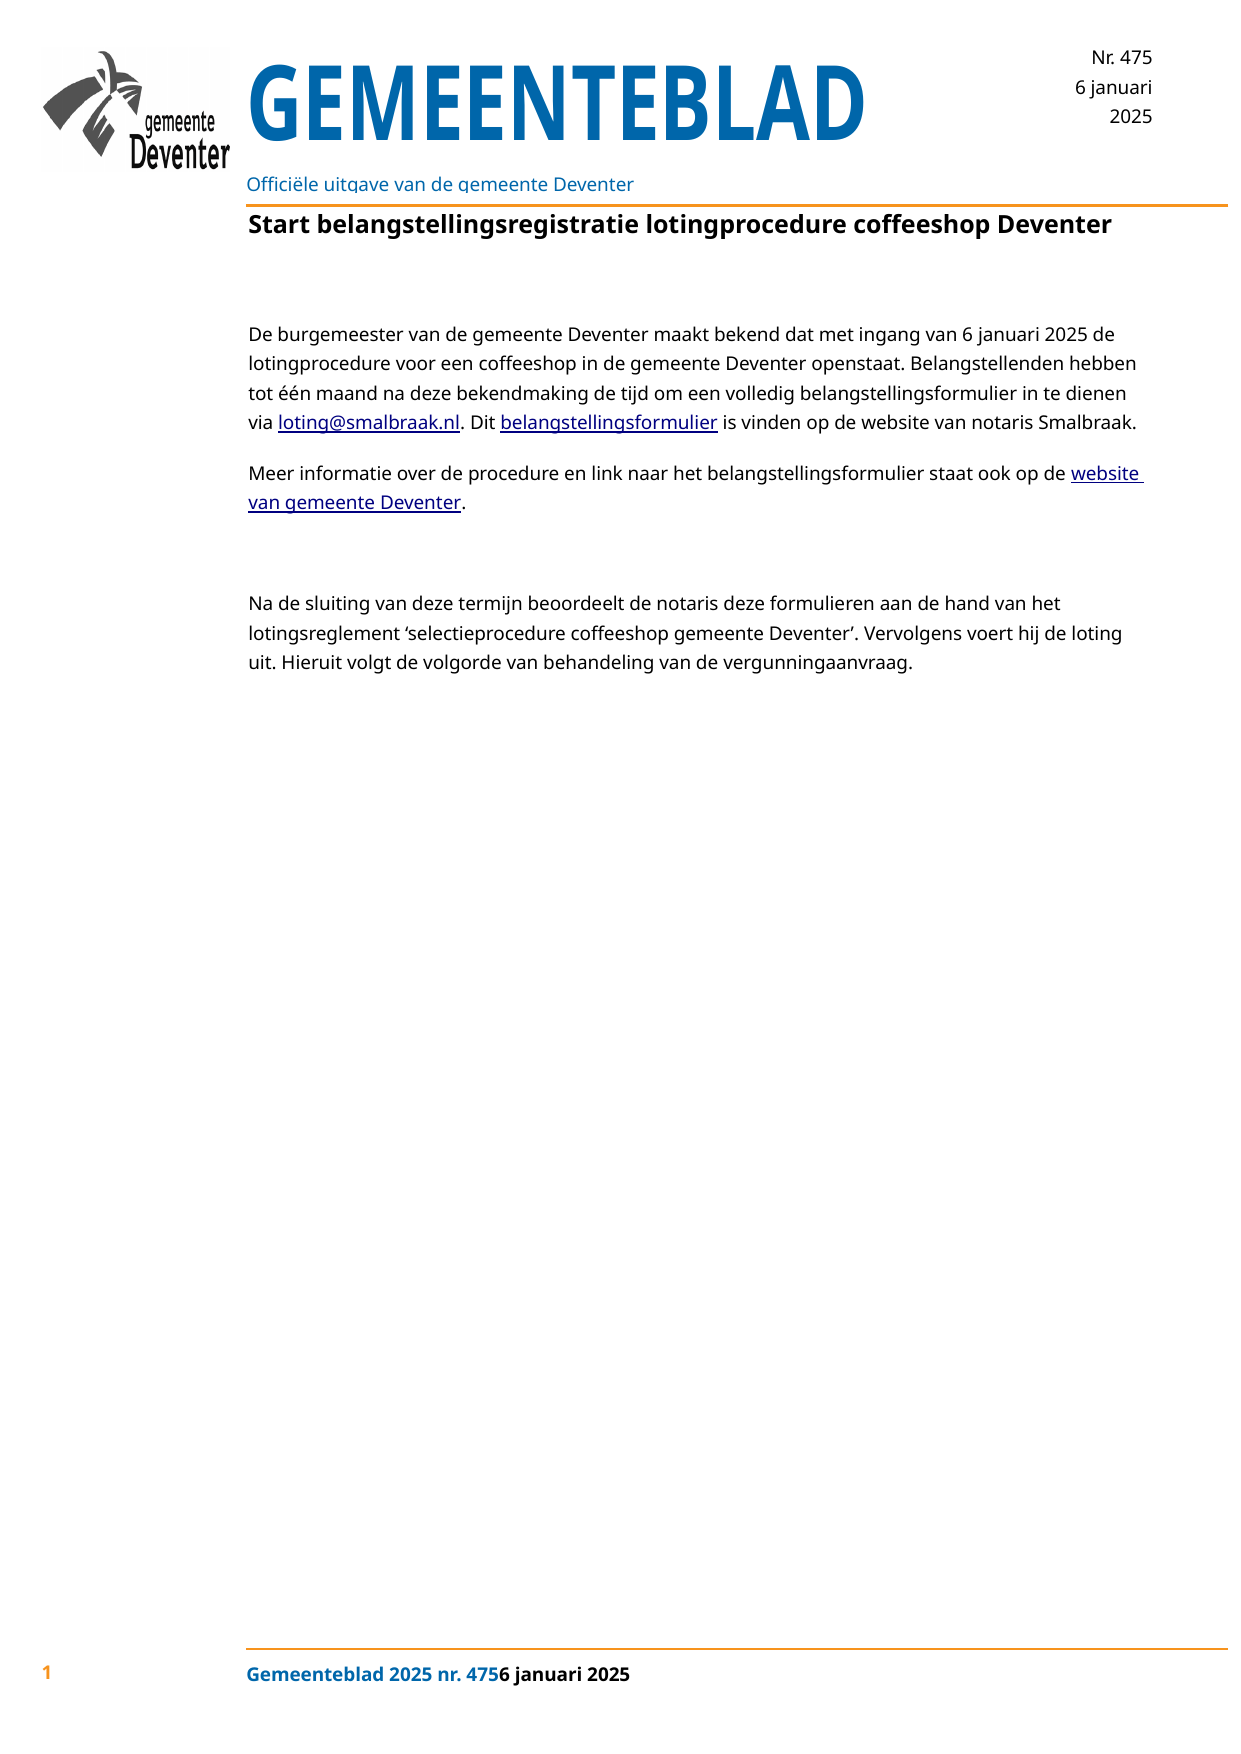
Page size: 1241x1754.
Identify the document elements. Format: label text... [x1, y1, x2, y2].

text Meer informatie over de procedure en link naar het belangstellingsformulier staat ook op de website van gemeente Deventer. [248, 460, 1152, 515]
picture [41, 47, 231, 172]
text Start belangstellingsregistratie lotingprocedure coffeeshop Deventer [248, 207, 1152, 241]
text Na de sluiting van deze termijn beoordeelt de notaris deze formulieren aan de hand van het lotingsreglement ‘selectieprocedure coffeeshop gemeente Deventer’. Vervolgens voert hij de loting uit. Hieruit volgt de volgorde van behandeling van de vergunningaanvraag. [248, 590, 1152, 675]
text De burgemeester van de gemeente Deventer maakt bekend dat met ingang van 6 januari 2025 de lotingprocedure voor een coffeeshop in de gemeente Deventer openstaat. Belangstellenden hebben tot één maand na deze bekendmaking de tijd om een volledig belangstellingsformulier in te dienen via loting@smalbraak.nl. Dit belangstellingsformulier is vinden op de website van notaris Smalbraak. [248, 321, 1152, 435]
